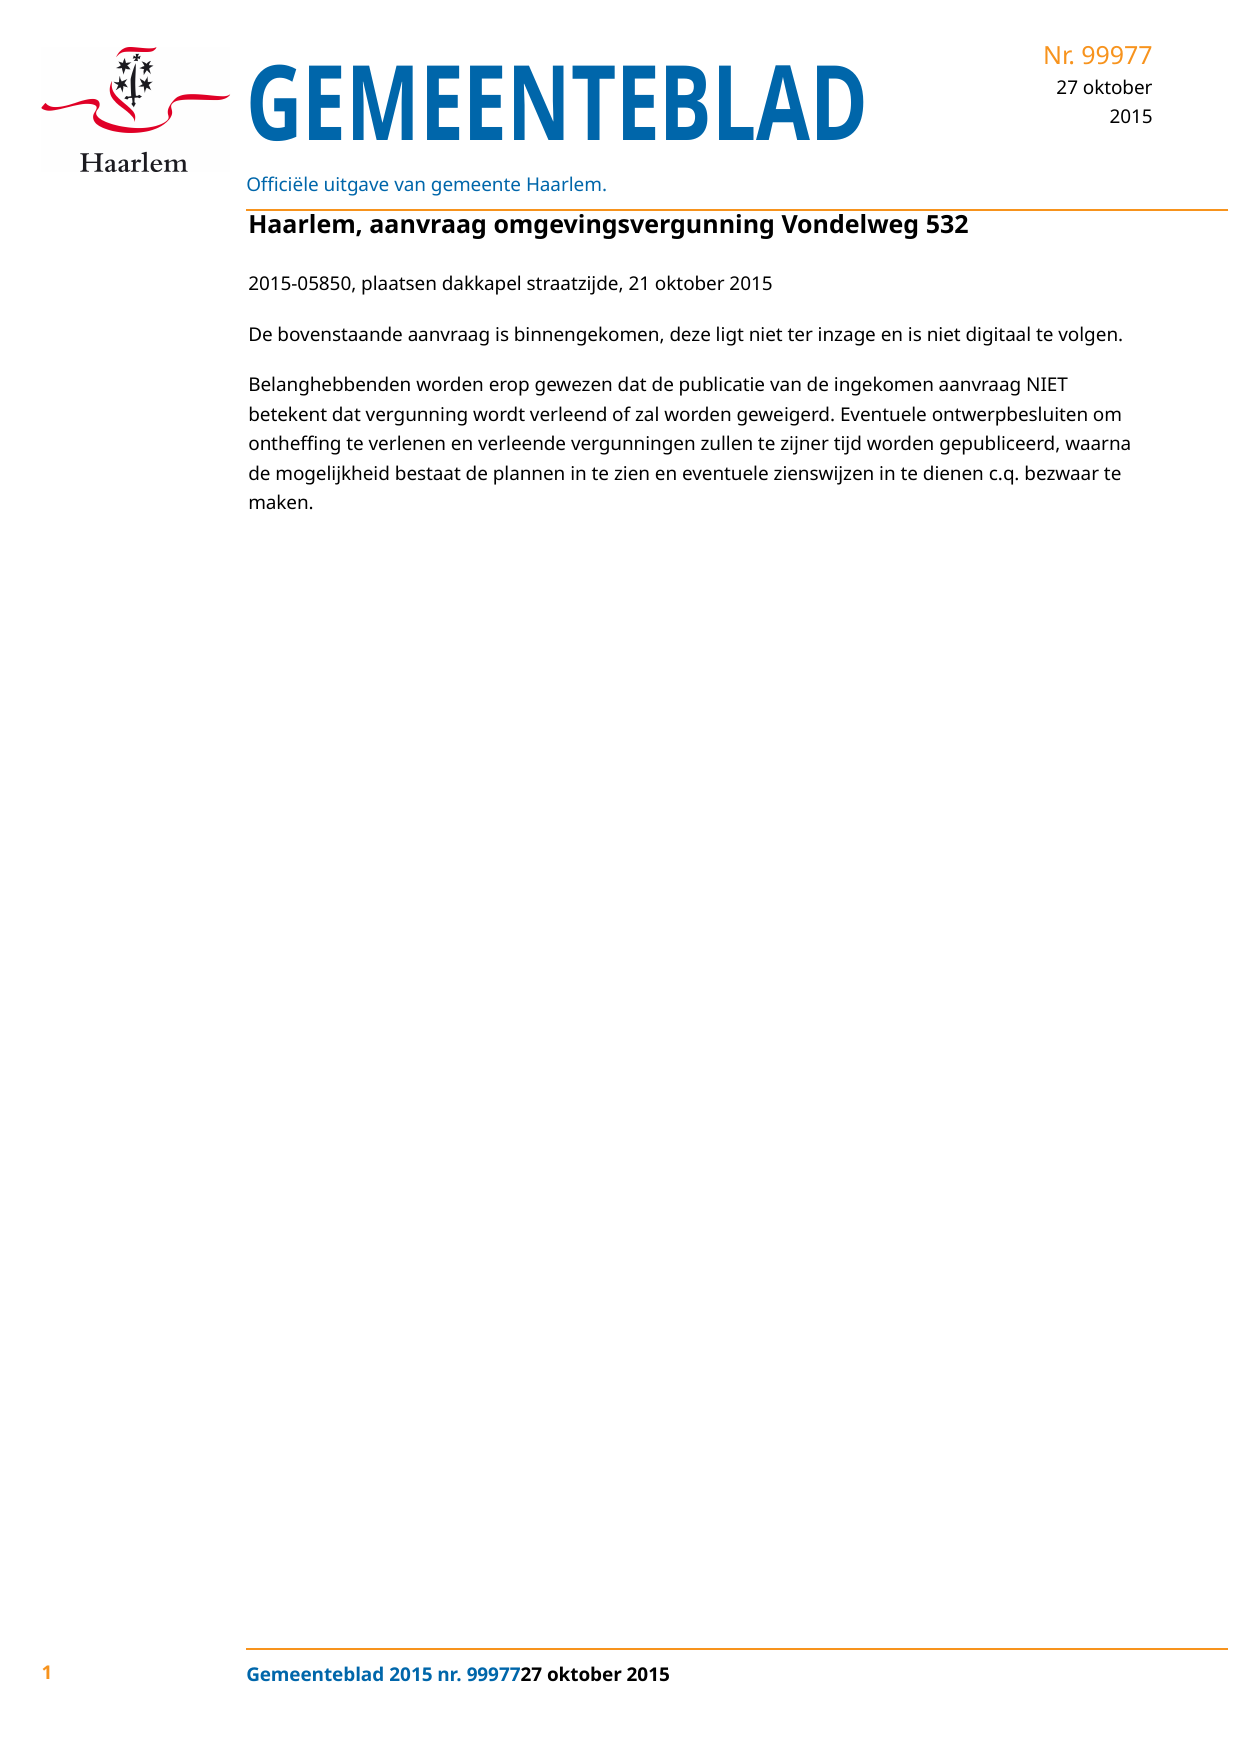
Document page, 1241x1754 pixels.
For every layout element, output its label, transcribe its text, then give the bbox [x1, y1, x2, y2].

picture [41, 47, 231, 172]
text Belanghebbenden worden erop gewezen dat de publicatie van de ingekomen aanvraag NIET betekent dat vergunning wordt verleend of zal worden geweigerd. Eventuele ontwerpbesluiten om ontheffing te verlenen en verleende vergunningen zullen te zijner tijd worden gepubliceerd, waarna de mogelijkheid bestaat de plannen in te zien en eventuele zienswijzen in te dienen c.q. bezwaar te maken. [248, 371, 1152, 515]
text 2015-05850, plaatsen dakkapel straatzijde, 21 oktober 2015 [248, 270, 1152, 296]
text De bovenstaande aanvraag is binnengekomen, deze ligt niet ter inzage en is niet digitaal te volgen. [248, 321, 1152, 346]
text Haarlem, aanvraag omgevingsvergunning Vondelweg 532 [248, 211, 1152, 241]
